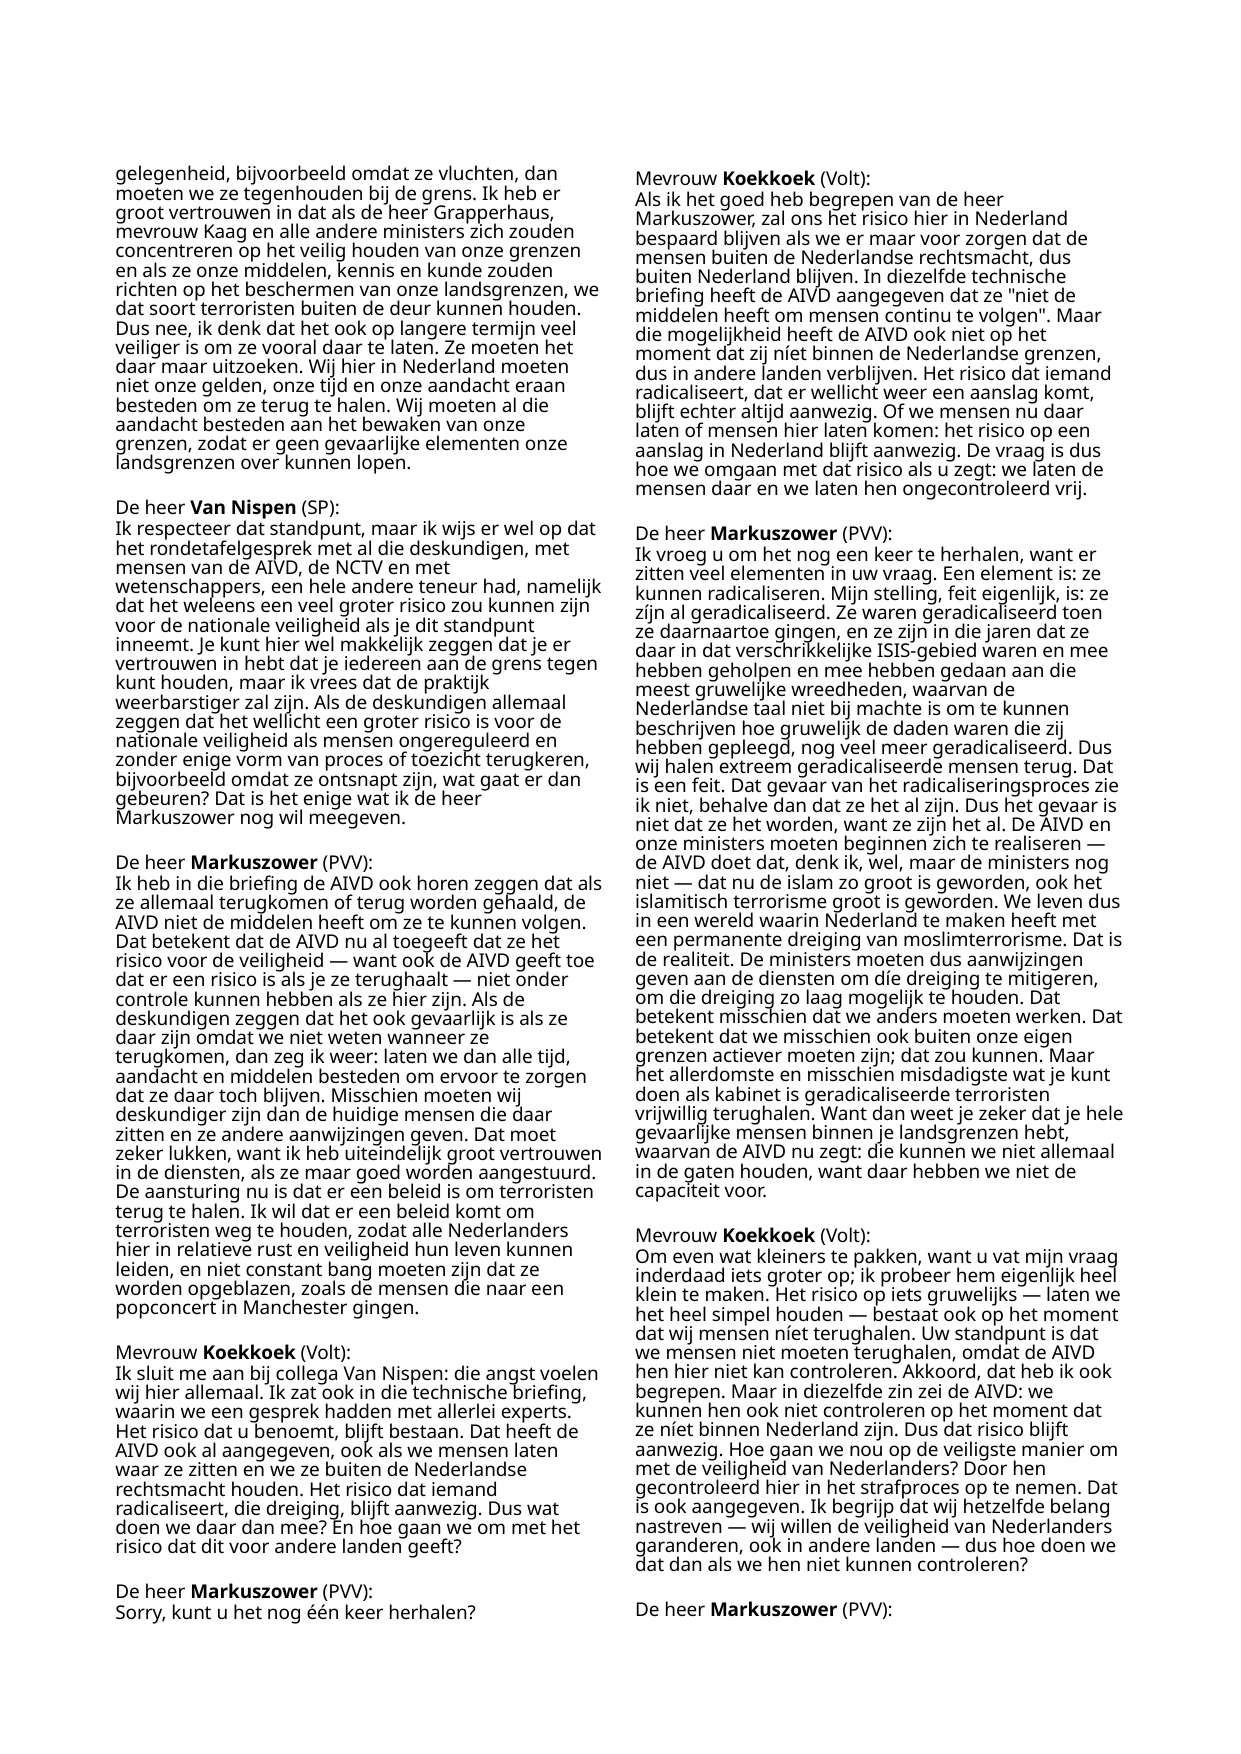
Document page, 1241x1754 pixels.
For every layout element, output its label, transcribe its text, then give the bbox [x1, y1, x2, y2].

text Ik respecteer dat standpunt, maar ik wijs er wel op dat het rondetafelgesprek met al die deskundigen, met mensen van de AIVD, de NCTV en met wetenschappers, een hele andere teneur had, namelijk dat het weleens een veel groter risico zou kunnen zijn voor de nationale veiligheid als je dit standpunt inneemt. Je kunt hier wel makkelijk zeggen dat je er vertrouwen in hebt dat je iedereen aan de grens tegen kunt houden, maar ik vrees dat de praktijk weerbarstiger zal zijn. Als de deskundigen allemaal zeggen dat het wellicht een groter risico is voor de nationale veiligheid als mensen ongereguleerd en zonder enige vorm van proces of toezicht terugkeren, bijvoorbeeld omdat ze ontsnapt zijn, wat gaat er dan gebeuren? Dat is het enige wat ik de heer Markuszower nog wil meegeven. [115, 520, 605, 828]
text De heer Markuszower (PVV): [115, 849, 605, 875]
text Ik sluit me aan bij collega Van Nispen: die angst voelen wij hier allemaal. Ik zat ook in die technische briefing, waarin we een gesprek hadden met allerlei experts. Het risico dat u benoemt, blijft bestaan. Dat heeft de AIVD ook al aangegeven, ook als we mensen laten waar ze zitten en we ze buiten de Nederlandse rechtsmacht houden. Het risico dat iemand radicaliseert, die dreiging, blijft aanwezig. Dus wat doen we daar dan mee? En hoe gaan we om met het risico dat dit voor andere landen geeft? [115, 1365, 605, 1558]
text Sorry, kunt u het nog één keer herhalen? [115, 1604, 605, 1623]
text Mevrouw Koekkoek (Volt): [115, 1339, 605, 1365]
text Mevrouw Koekkoek (Volt): [635, 165, 1125, 191]
text De heer Markuszower (PVV): [635, 1596, 1125, 1622]
text Om even wat kleiners te pakken, want u vat mijn vraag inderdaad iets groter op; ik probeer hem eigenlijk heel klein te maken. Het risico op iets gruwelijks — laten we het heel simpel houden — bestaat ook op het moment dat wij mensen níet terughalen. Uw standpunt is dat we mensen niet moeten terughalen, omdat de AIVD hen hier niet kan controleren. Akkoord, dat heb ik ook begrepen. Maar in diezelfde zin zei de AIVD: we kunnen hen ook niet controleren op het moment dat ze níet binnen Nederland zijn. Dus dat risico blijft aanwezig. Hoe gaan we nou op de veiligste manier om met de veiligheid van Nederlanders? Door hen gecontroleerd hier in het strafproces op te nemen. Dat is ook aangegeven. Ik begrijp dat wij hetzelfde belang nastreven — wij willen de veiligheid van Nederlanders garanderen, ook in andere landen — dus hoe doen we dat dan als we hen niet kunnen controleren? [635, 1248, 1125, 1575]
text De heer Markuszower (PVV): [115, 1578, 605, 1604]
text De heer Markuszower (PVV): [635, 520, 1125, 546]
text gelegenheid, bijvoorbeeld omdat ze vluchten, dan moeten we ze tegenhouden bij de grens. Ik heb er groot vertrouwen in dat als de heer Grapperhaus, mevrouw Kaag en alle andere ministers zich zouden concentreren op het veilig houden van onze grenzen en als ze onze middelen, kennis en kunde zouden richten op het beschermen van onze landsgrenzen, we dat soort terroristen buiten de deur kunnen houden. Dus nee, ik denk dat het ook op langere termijn veel veiliger is om ze vooral daar te laten. Ze moeten het daar maar uitzoeken. Wij hier in Nederland moeten niet onze gelden, onze tijd en onze aandacht eraan besteden om ze terug te halen. Wij moeten al die aandacht besteden aan het bewaken van onze grenzen, zodat er geen gevaarlijke elementen onze landsgrenzen over kunnen lopen. [115, 165, 605, 474]
text Mevrouw Koekkoek (Volt): [635, 1222, 1125, 1248]
text Ik vroeg u om het nog een keer te herhalen, want er zitten veel elementen in uw vraag. Een element is: ze kunnen radicaliseren. Mijn stelling, feit eigenlijk, is: ze zíjn al geradicaliseerd. Ze waren geradicaliseerd toen ze daarnaartoe gingen, en ze zijn in die jaren dat ze daar in dat verschrikkelijke ISIS-gebied waren en mee hebben geholpen en mee hebben gedaan aan die meest gruwelijke wreedheden, waarvan de Nederlandse taal niet bij machte is om te kunnen beschrijven hoe gruwelijk de daden waren die zij hebben gepleegd, nog veel meer geradicaliseerd. Dus wij halen extreem geradicaliseerde mensen terug. Dat is een feit. Dat gevaar van het radicaliseringsproces zie ik niet, behalve dan dat ze het al zijn. Dus het gevaar is niet dat ze het worden, want ze zijn het al. De AIVD en onze ministers moeten beginnen zich te realiseren — de AIVD doet dat, denk ik, wel, maar de ministers nog niet — dat nu de islam zo groot is geworden, ook het islamitisch terrorisme groot is geworden. We leven dus in een wereld waarin Nederland te maken heeft met een permanente dreiging van moslimterrorisme. Dat is de realiteit. De ministers moeten dus aanwijzingen geven aan de diensten om díe dreiging te mitigeren, om die dreiging zo laag mogelijk te houden. Dat betekent misschien dat we anders moeten werken. Dat betekent dat we misschien ook buiten onze eigen grenzen actiever moeten zijn; dat zou kunnen. Maar het allerdomste en misschien misdadigste wat je kunt doen als kabinet is geradicaliseerde terroristen vrijwillig terughalen. Want dan weet je zeker dat je hele gevaarlijke mensen binnen je landsgrenzen hebt, waarvan de AIVD nu zegt: die kunnen we niet allemaal in de gaten houden, want daar hebben we niet de capaciteit voor. [635, 546, 1125, 1201]
text Als ik het goed heb begrepen van de heer Markuszower, zal ons het risico hier in Nederland bespaard blijven als we er maar voor zorgen dat de mensen buiten de Nederlandse rechtsmacht, dus buiten Nederland blijven. In diezelfde technische briefing heeft de AIVD aangegeven dat ze "niet de middelen heeft om mensen continu te volgen". Maar die mogelijkheid heeft de AIVD ook niet op het moment dat zij níet binnen de Nederlandse grenzen, dus in andere landen verblijven. Het risico dat iemand radicaliseert, dat er wellicht weer een aanslag komt, blijft echter altijd aanwezig. Of we mensen nu daar laten of mensen hier laten komen: het risico op een aanslag in Nederland blijft aanwezig. De vraag is dus hoe we omgaan met dat risico als u zegt: we laten de mensen daar en we laten hen ongecontroleerd vrij. [635, 191, 1125, 499]
text De heer Van Nispen (SP): [115, 494, 605, 520]
text Ik heb in die briefing de AIVD ook horen zeggen dat als ze allemaal terugkomen of terug worden gehaald, de AIVD niet de middelen heeft om ze te kunnen volgen. Dat betekent dat de AIVD nu al toegeeft dat ze het risico voor de veiligheid — want ook de AIVD geeft toe dat er een risico is als je ze terughaalt — niet onder controle kunnen hebben als ze hier zijn. Als de deskundigen zeggen dat het ook gevaarlijk is als ze daar zijn omdat we niet weten wanneer ze terugkomen, dan zeg ik weer: laten we dan alle tijd, aandacht en middelen besteden om ervoor te zorgen dat ze daar toch blijven. Misschien moeten wij deskundiger zijn dan de huidige mensen die daar zitten en ze andere aanwijzingen geven. Dat moet zeker lukken, want ik heb uiteindelijk groot vertrouwen in de diensten, als ze maar goed worden aangestuurd. De aansturing nu is dat er een beleid is om terroristen terug te halen. Ik wil dat er een beleid komt om terroristen weg te houden, zodat alle Nederlanders hier in relatieve rust en veiligheid hun leven kunnen leiden, en niet constant bang moeten zijn dat ze worden opgeblazen, zoals de mensen die naar een popconcert in Manchester gingen. [115, 875, 605, 1318]
